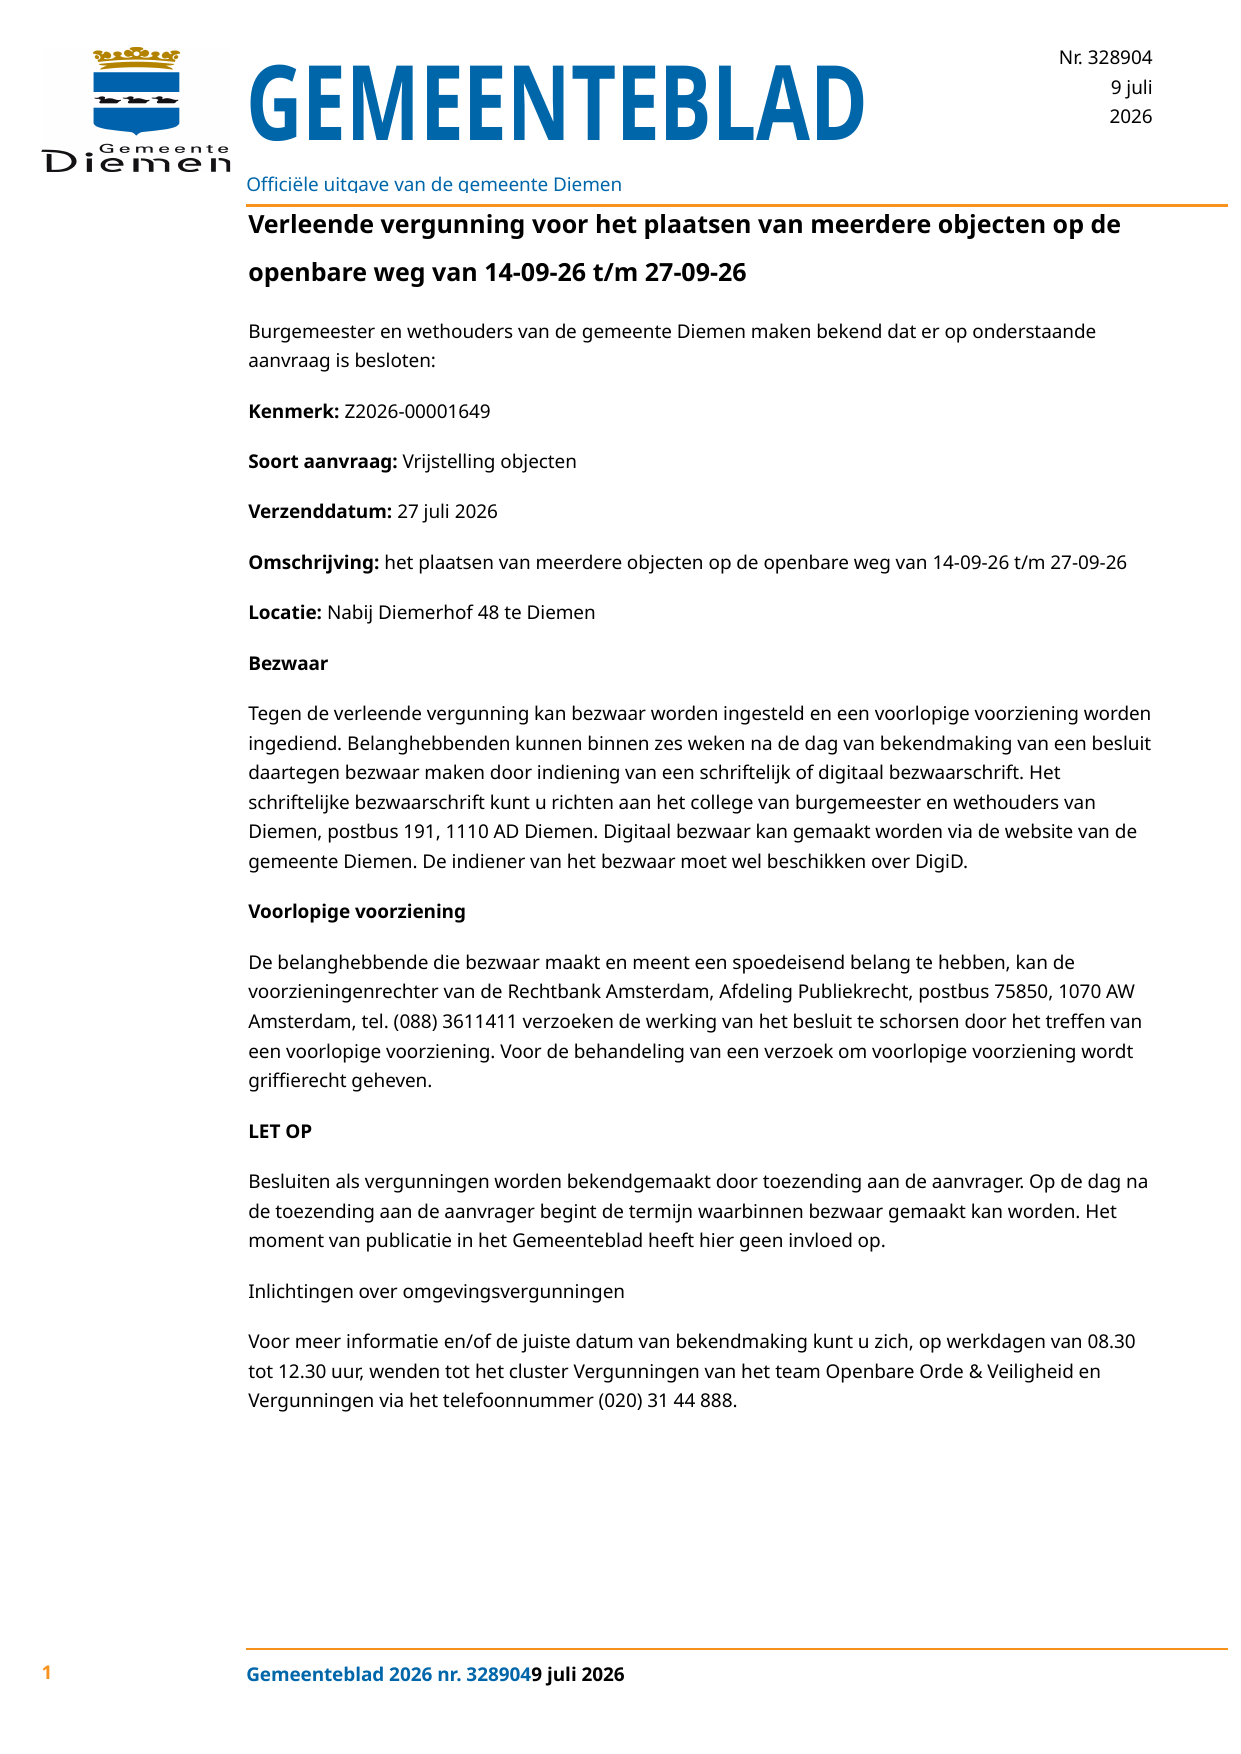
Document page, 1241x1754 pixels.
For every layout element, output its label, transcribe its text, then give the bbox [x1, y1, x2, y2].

text Voorlopige voorziening [248, 899, 1152, 924]
picture [41, 47, 231, 172]
text Besluiten als vergunningen worden bekendgemaakt door toezending aan de aanvrager. Op de dag na de toezending aan de aanvrager begint de termijn waarbinnen bezwaar gemaakt kan worden. Het moment van publicatie in het Gemeenteblad heeft hier geen invloed op. [248, 1168, 1152, 1253]
text Locatie: Nabij Diemerhof 48 te Diemen [248, 599, 1152, 625]
text Bezwaar [248, 650, 1152, 676]
text Voor meer informatie en/of de juiste datum van bekendmaking kunt u zich, op werkdagen van 08.30 tot 12.30 uur, wenden tot het cluster Vergunningen van het team Openbare Orde & Veiligheid en Vergunningen via het telefoonnummer (020) 31 44 888. [248, 1328, 1152, 1413]
text Tegen de verleende vergunning kan bezwaar worden ingesteld en een voorlopige voorziening worden ingediend. Belanghebbenden kunnen binnen zes weken na de dag van bekendmaking van een besluit daartegen bezwaar maken door indiening van een schriftelijk of digitaal bezwaarschrift. Het schriftelijke bezwaarschrift kunt u richten aan het college van burgemeester en wethouders van Diemen, postbus 191, 1110 AD Diemen. Digitaal bezwaar kan gemaakt worden via de website van de gemeente Diemen. De indiener van het bezwaar moet wel beschikken over DigiD. [248, 700, 1152, 874]
text LET OP [248, 1118, 1152, 1144]
text Omschrijving: het plaatsen van meerdere objecten op de openbare weg van 14-09-26 t/m 27-09-26 [248, 549, 1152, 575]
text Soort aanvraag: Vrijstelling objecten [248, 448, 1152, 474]
text De belanghebbende die bezwaar maakt en meent een spoedeisend belang te hebben, kan de voorzieningenrechter van de Rechtbank Amsterdam, Afdeling Publiekrecht, postbus 75850, 1070 AW Amsterdam, tel. (088) 3611411 verzoeken de werking van het besluit te schorsen door het treffen van een voorlopige voorziening. Voor de behandeling van een verzoek om voorlopige voorziening wordt griffierecht geheven. [248, 949, 1152, 1093]
text Burgemeester en wethouders van de gemeente Diemen maken bekend dat er op onderstaande aanvraag is besloten: [248, 318, 1152, 373]
text Kenmerk: Z2026-00001649 [248, 398, 1152, 424]
text Verleende vergunning voor het plaatsen van meerdere objecten op de openbare weg van 14-09-26 t/m 27-09-26 [248, 207, 1152, 288]
text Verzenddatum: 27 juli 2026 [248, 499, 1152, 524]
text Inlichtingen over omgevingsvergunningen [248, 1278, 1152, 1304]
